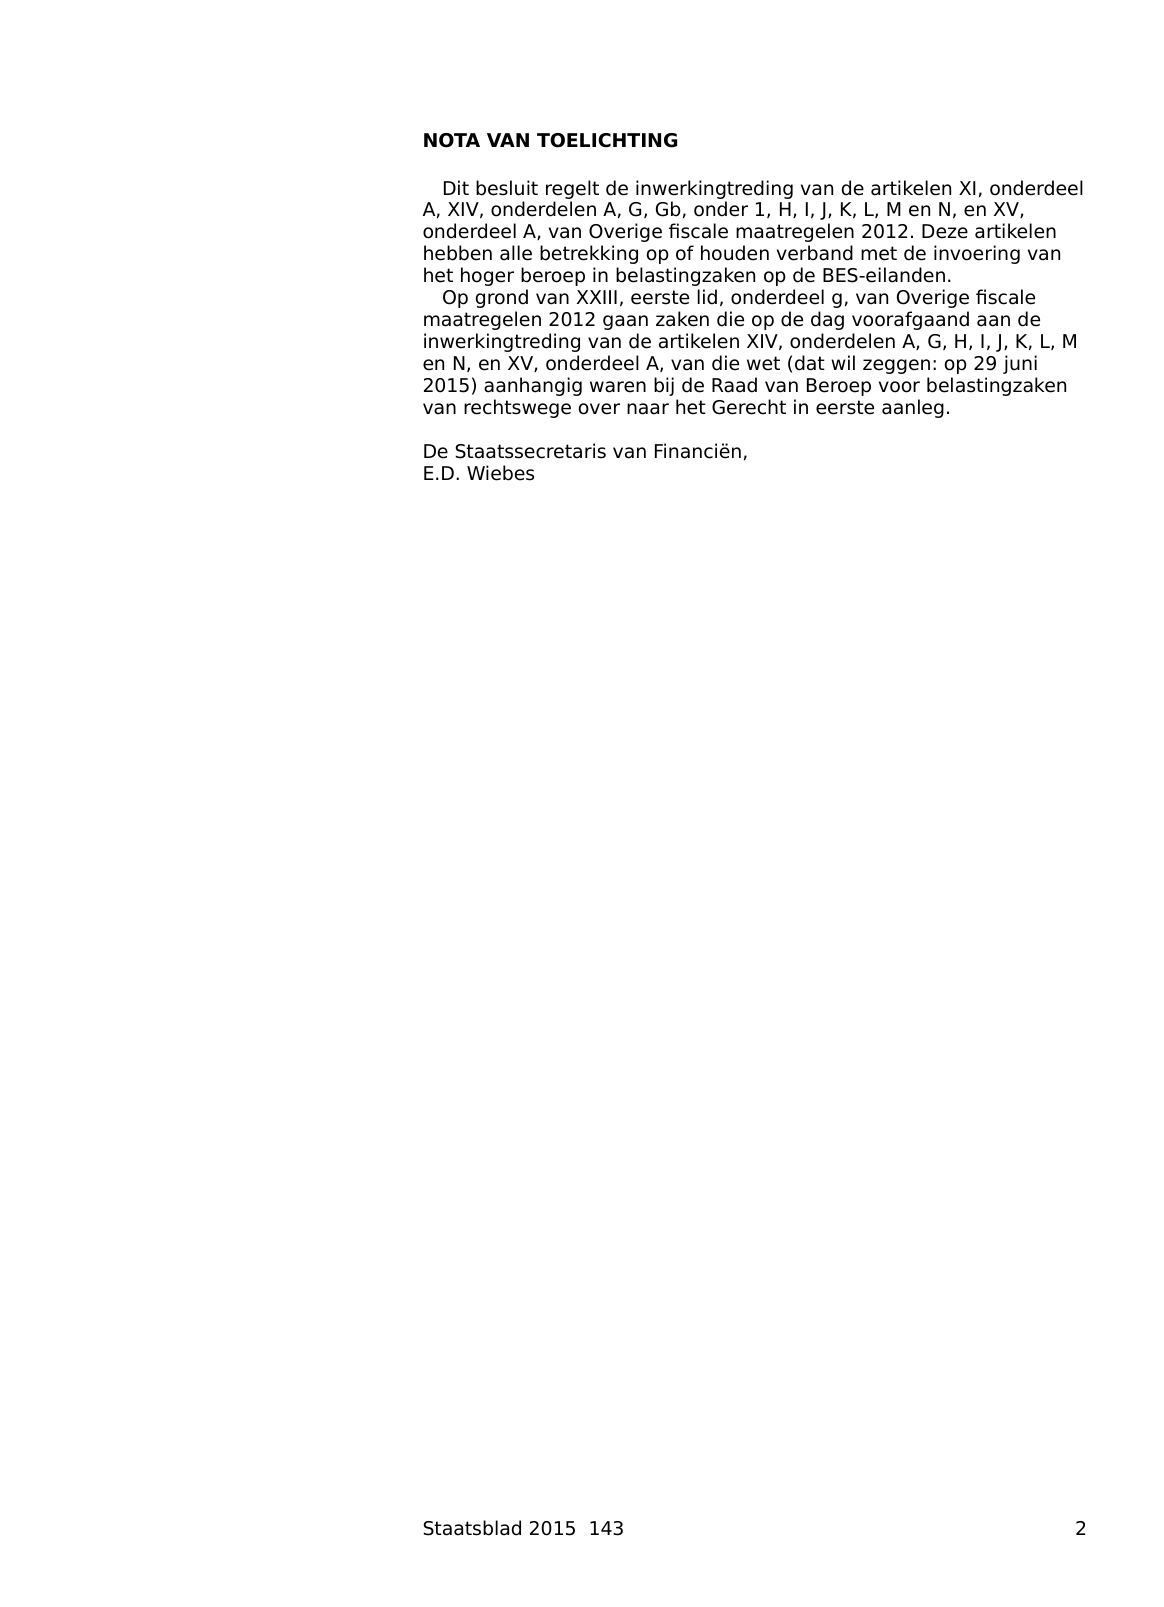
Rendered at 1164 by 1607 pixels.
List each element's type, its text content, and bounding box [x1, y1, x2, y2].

text Op grond van XXIII, eerste lid, onderdeel g, van Overige fiscale maatregelen 2012 gaan zaken die op de dag voorafgaand aan de inwerkingtreding van de artikelen XIV, onderdelen A, G, H, I, J, K, L, M en N, en XV, onderdeel A, van die wet (dat wil zeggen: op 29 juni 2015) aanhangig waren bij de Raad van Beroep voor belastingzaken van rechtswege over naar het Gerecht in eerste aanleg. [422, 287, 1087, 419]
text De Staatssecretaris van Financiën, E.D. Wiebes [422, 441, 1087, 485]
text Dit besluit regelt de inwerkingtreding van de artikelen XI, onderdeel A, XIV, onderdelen A, G, Gb, onder 1, H, I, J, K, L, M en N, en XV, onderdeel A, van Overige fiscale maatregelen 2012. Deze artikelen hebben alle betrekking op of houden verband met de invoering van het hoger beroep in belastingzaken op de BES-eilanden. [422, 177, 1087, 287]
subtitle NOTA VAN TOELICHTING [422, 130, 1087, 152]
